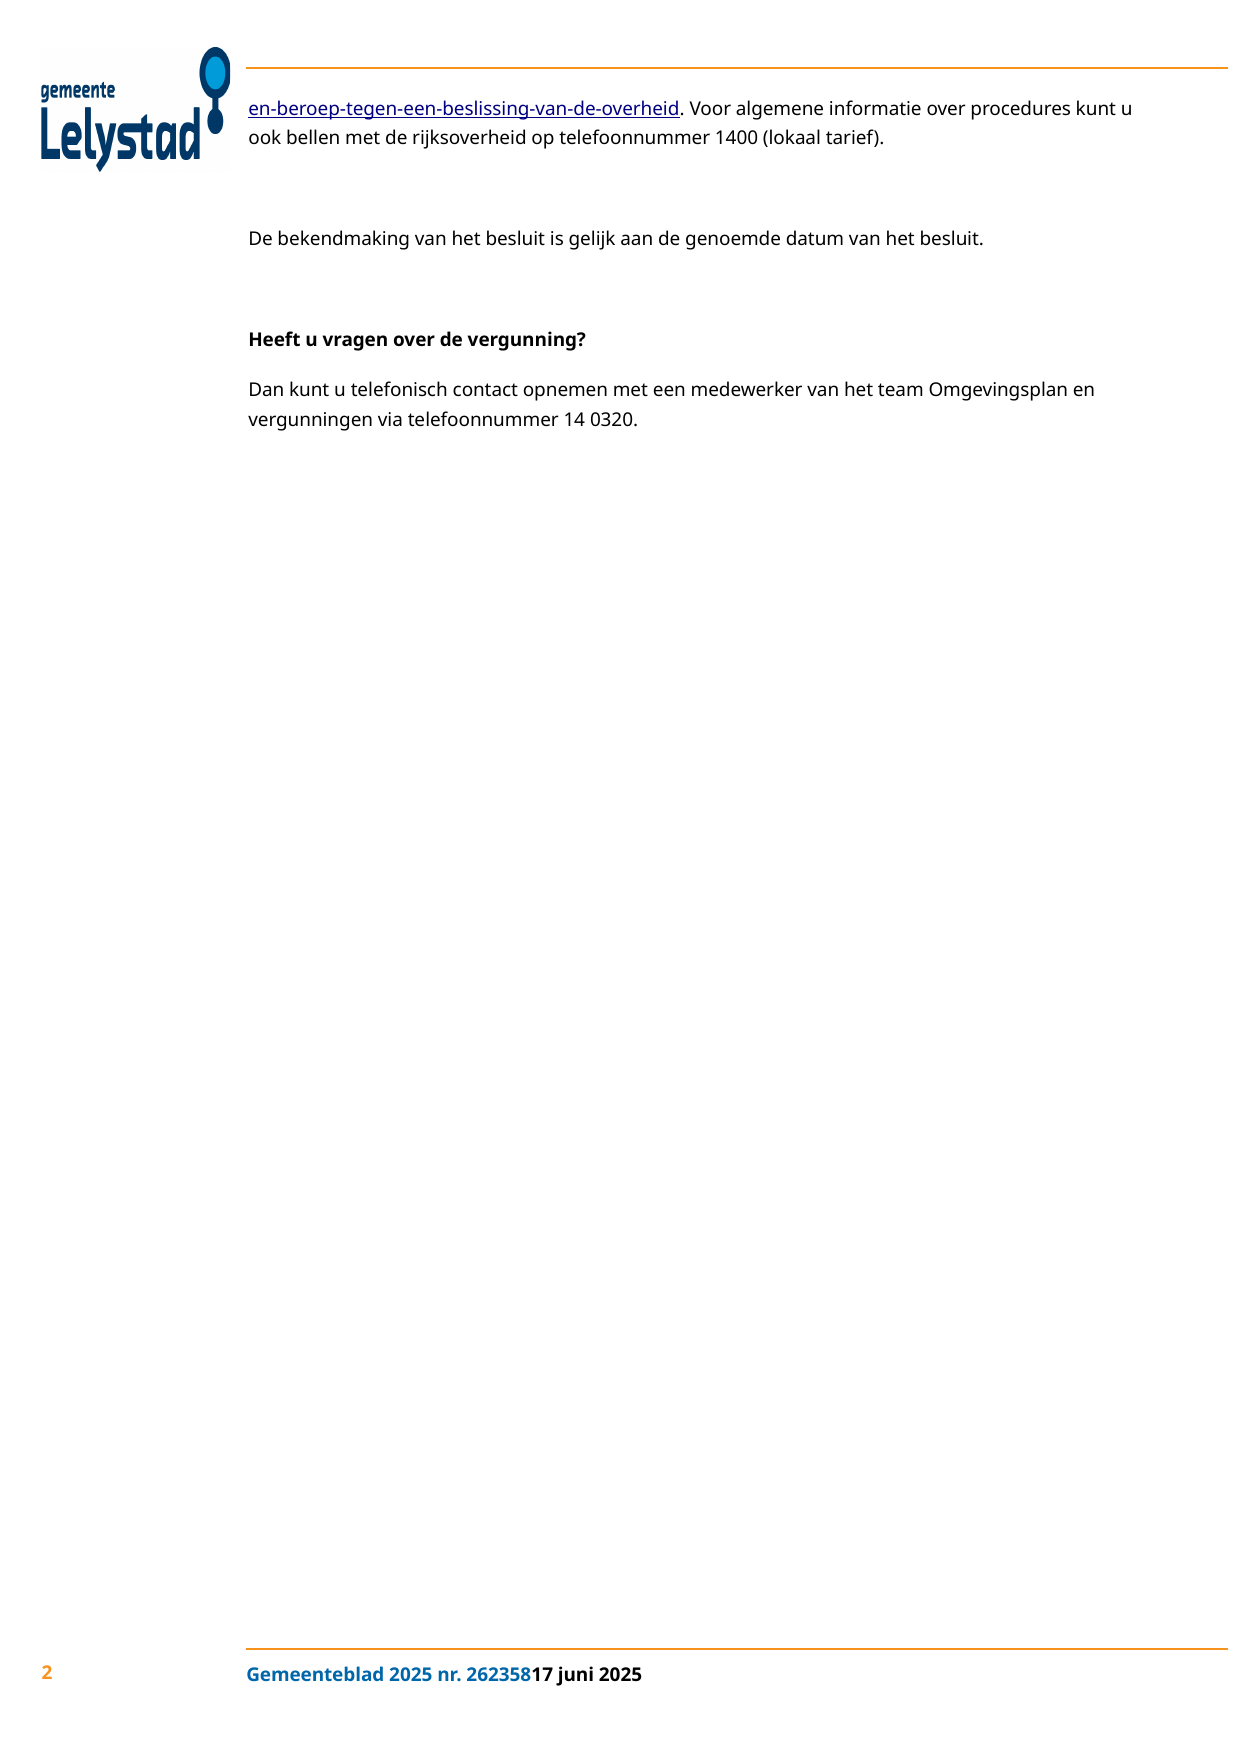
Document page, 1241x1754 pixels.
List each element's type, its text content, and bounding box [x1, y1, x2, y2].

text De bekendmaking van het besluit is gelijk aan de genoemde datum van het besluit. [248, 225, 1152, 251]
picture [41, 47, 231, 172]
text Heeft u vragen over de vergunning? [248, 326, 1152, 352]
text en-beroep-tegen-een-beslissing-van-de-overheid. Voor algemene informatie over procedures kunt u ook bellen met de rijksoverheid op telefoonnummer 1400 (lokaal tarief). [248, 95, 1152, 150]
text Dan kunt u telefonisch contact opnemen met een medewerker van het team Omgevingsplan en vergunningen via telefoonnummer 14 0320. [248, 376, 1152, 432]
